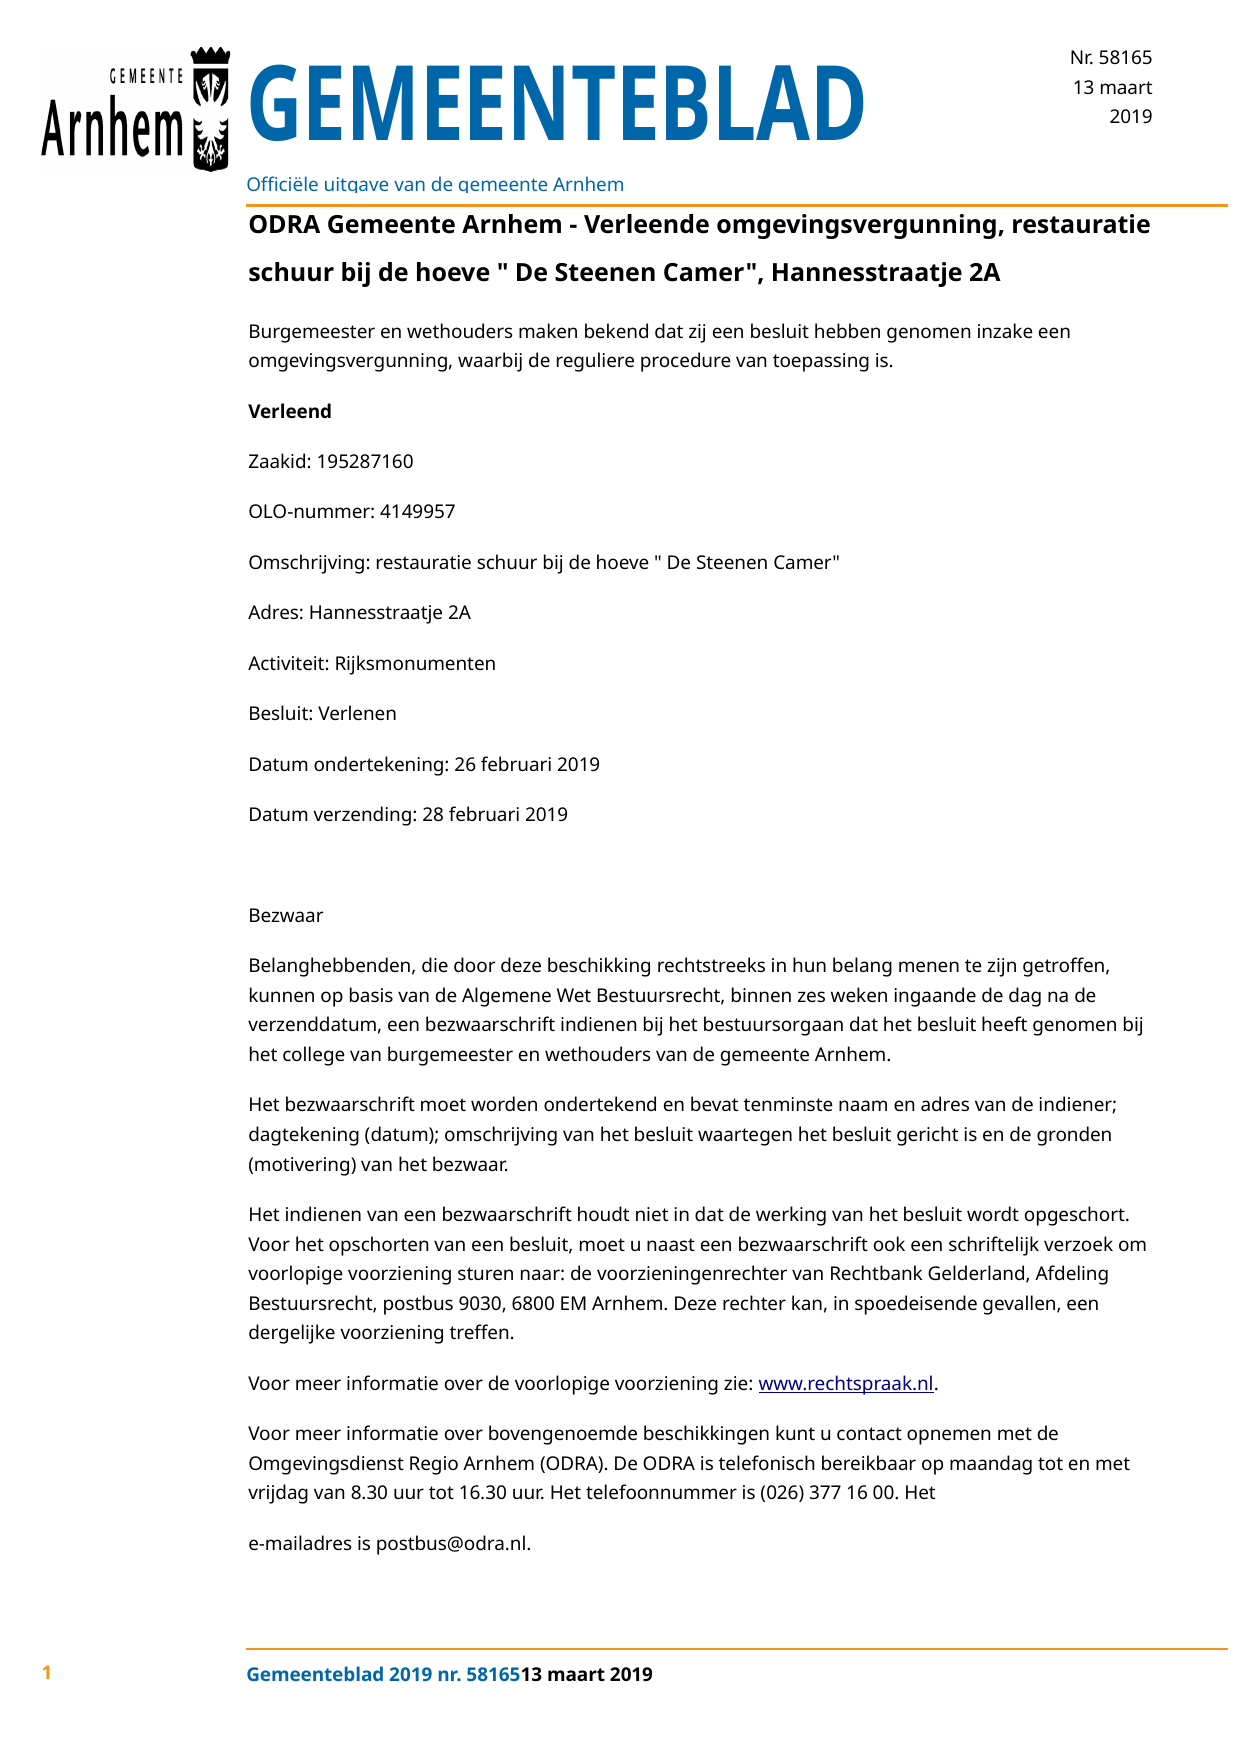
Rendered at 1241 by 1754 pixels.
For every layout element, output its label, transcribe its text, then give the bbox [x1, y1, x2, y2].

text e-mailadres is postbus@odra.nl. [248, 1530, 1152, 1556]
text Datum ondertekening: 26 februari 2019 [248, 751, 1152, 777]
text Zaakid: 195287160 [248, 448, 1152, 474]
text Activiteit: Rijksmonumenten [248, 650, 1152, 676]
picture [41, 47, 231, 172]
text Verleend [248, 398, 1152, 424]
text Burgemeester en wethouders maken bekend dat zij een besluit hebben genomen inzake een omgevingsvergunning, waarbij de reguliere procedure van toepassing is. [248, 318, 1152, 373]
text OLO-nummer: 4149957 [248, 499, 1152, 524]
text Het indienen van een bezwaarschrift houdt niet in dat de werking van het besluit wordt opgeschort. Voor het opschorten van een besluit, moet u naast een bezwaarschrift ook een schriftelijk verzoek om voorlopige voorziening sturen naar: de voorzieningenrechter van Rechtbank Gelderland, Afdeling Bestuursrecht, postbus 9030, 6800 EM Arnhem. Deze rechter kan, in spoedeisende gevallen, een dergelijke voorziening treffen. [248, 1201, 1152, 1345]
text ODRA Gemeente Arnhem - Verleende omgevingsvergunning, restauratie schuur bij de hoeve " De Steenen Camer", Hannesstraatje 2A [248, 207, 1152, 288]
text Voor meer informatie over bovengenoemde beschikkingen kunt u contact opnemen met de Omgevingsdienst Regio Arnhem (ODRA). De ODRA is telefonisch bereikbaar op maandag tot en met vrijdag van 8.30 uur tot 16.30 uur. Het telefoonnummer is (026) 377 16 00. Het [248, 1420, 1152, 1505]
text Bezwaar [248, 902, 1152, 928]
text Voor meer informatie over de voorlopige voorziening zie: www.rechtspraak.nl. [248, 1370, 1152, 1396]
text Datum verzending: 28 februari 2019 [248, 801, 1152, 827]
text Adres: Hannesstraatje 2A [248, 599, 1152, 625]
text Het bezwaarschrift moet worden ondertekend en bevat tenminste naam en adres van de indiener; dagtekening (datum); omschrijving van het besluit waartegen het besluit gericht is en de gronden (motivering) van het bezwaar. [248, 1092, 1152, 1177]
text Belanghebbenden, die door deze beschikking rechtstreeks in hun belang menen te zijn getroffen, kunnen op basis van de Algemene Wet Bestuursrecht, binnen zes weken ingaande de dag na de verzenddatum, een bezwaarschrift indienen bij het bestuursorgaan dat het besluit heeft genomen bij het college van burgemeester en wethouders van de gemeente Arnhem. [248, 952, 1152, 1067]
text Omschrijving: restauratie schuur bij de hoeve " De Steenen Camer" [248, 549, 1152, 575]
text Besluit: Verlenen [248, 700, 1152, 726]
